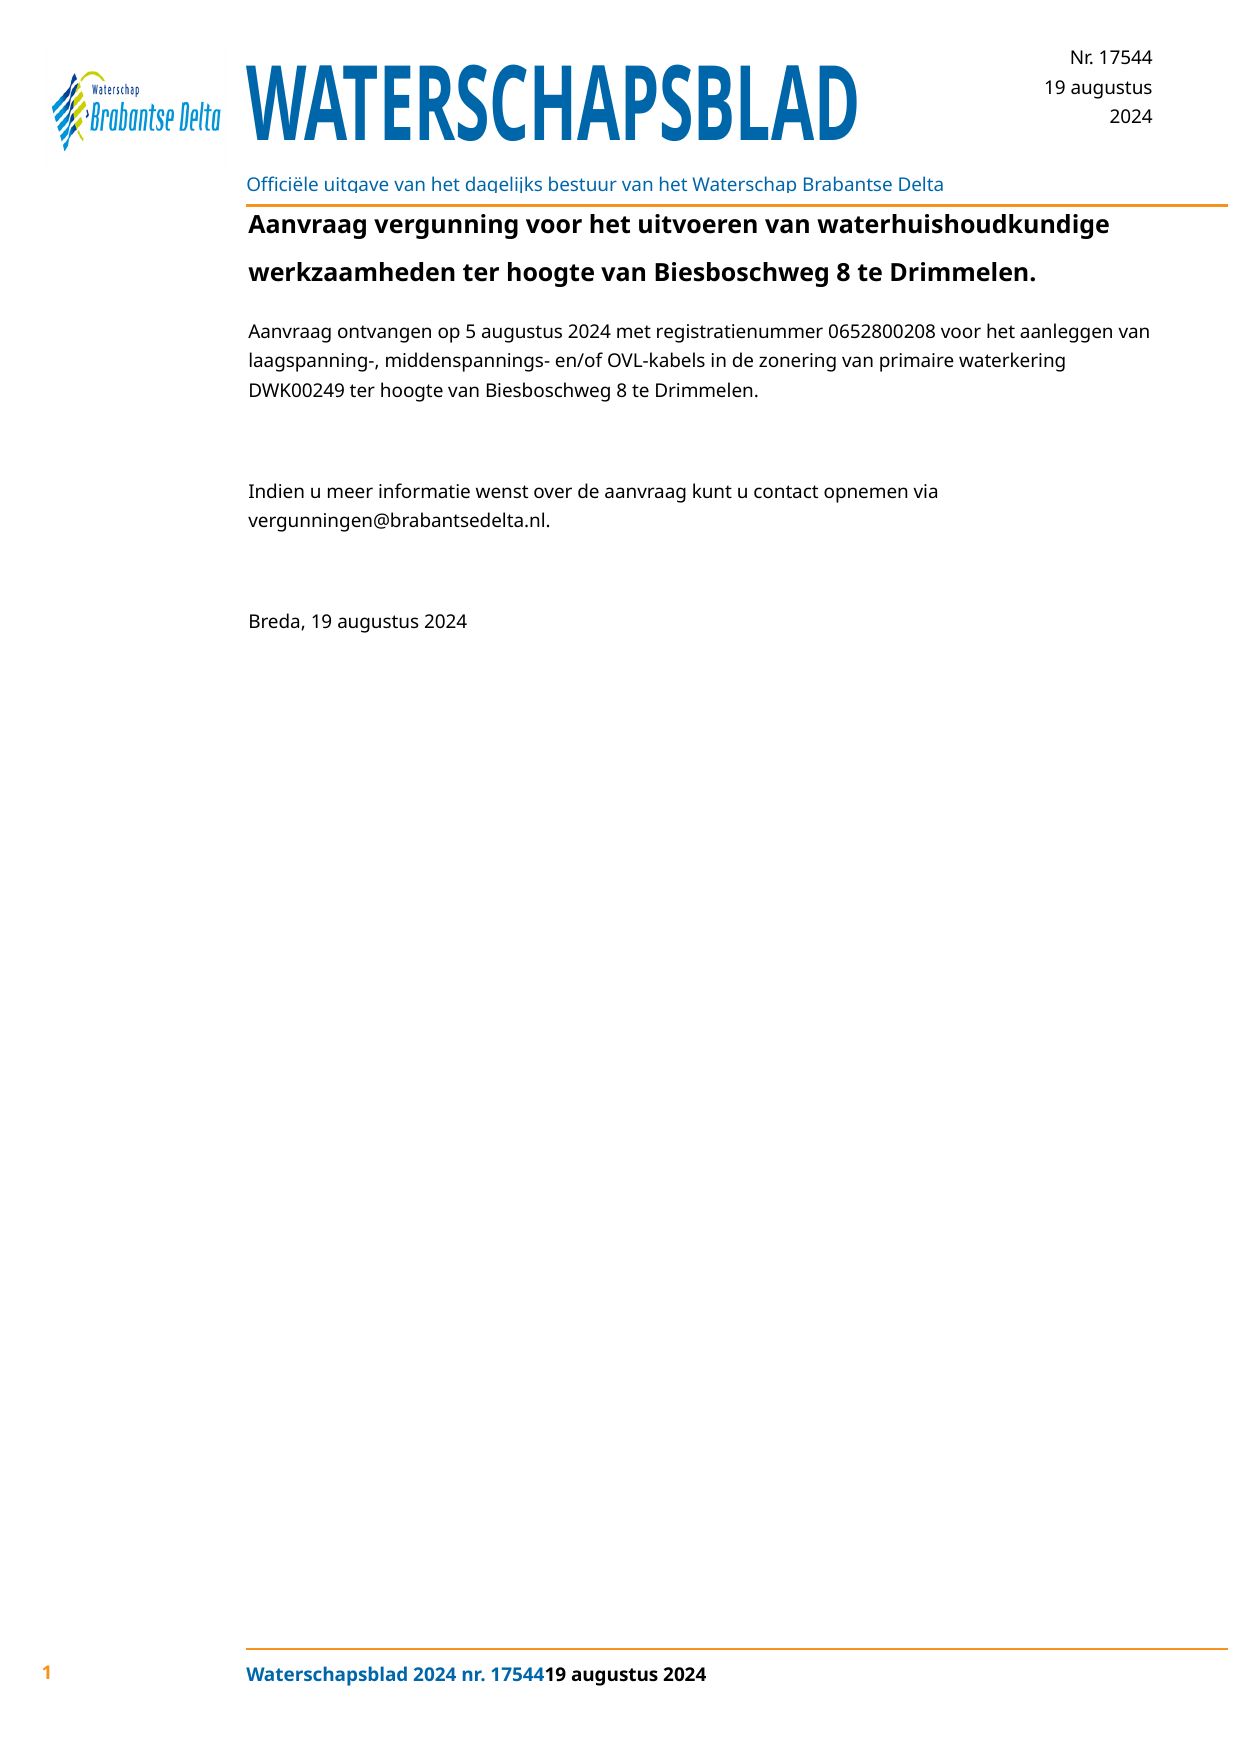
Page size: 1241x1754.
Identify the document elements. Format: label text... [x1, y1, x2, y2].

text Indien u meer informatie wenst over de aanvraag kunt u contact opnemen via vergunningen@brabantsedelta.nl. [248, 478, 1152, 533]
text Aanvraag vergunning voor het uitvoeren van waterhuishoudkundige werkzaamheden ter hoogte van Biesboschweg 8 te Drimmelen. [248, 207, 1152, 288]
text Aanvraag ontvangen op 5 augustus 2024 met registratienummer 0652800208 voor het aanleggen van laagspanning-, middenspannings- en/of OVL-kabels in de zonering van primaire waterkering DWK00249 ter hoogte van Biesboschweg 8 te Drimmelen. [248, 318, 1152, 403]
text Breda, 19 augustus 2024 [248, 608, 1152, 634]
picture [41, 47, 231, 172]
